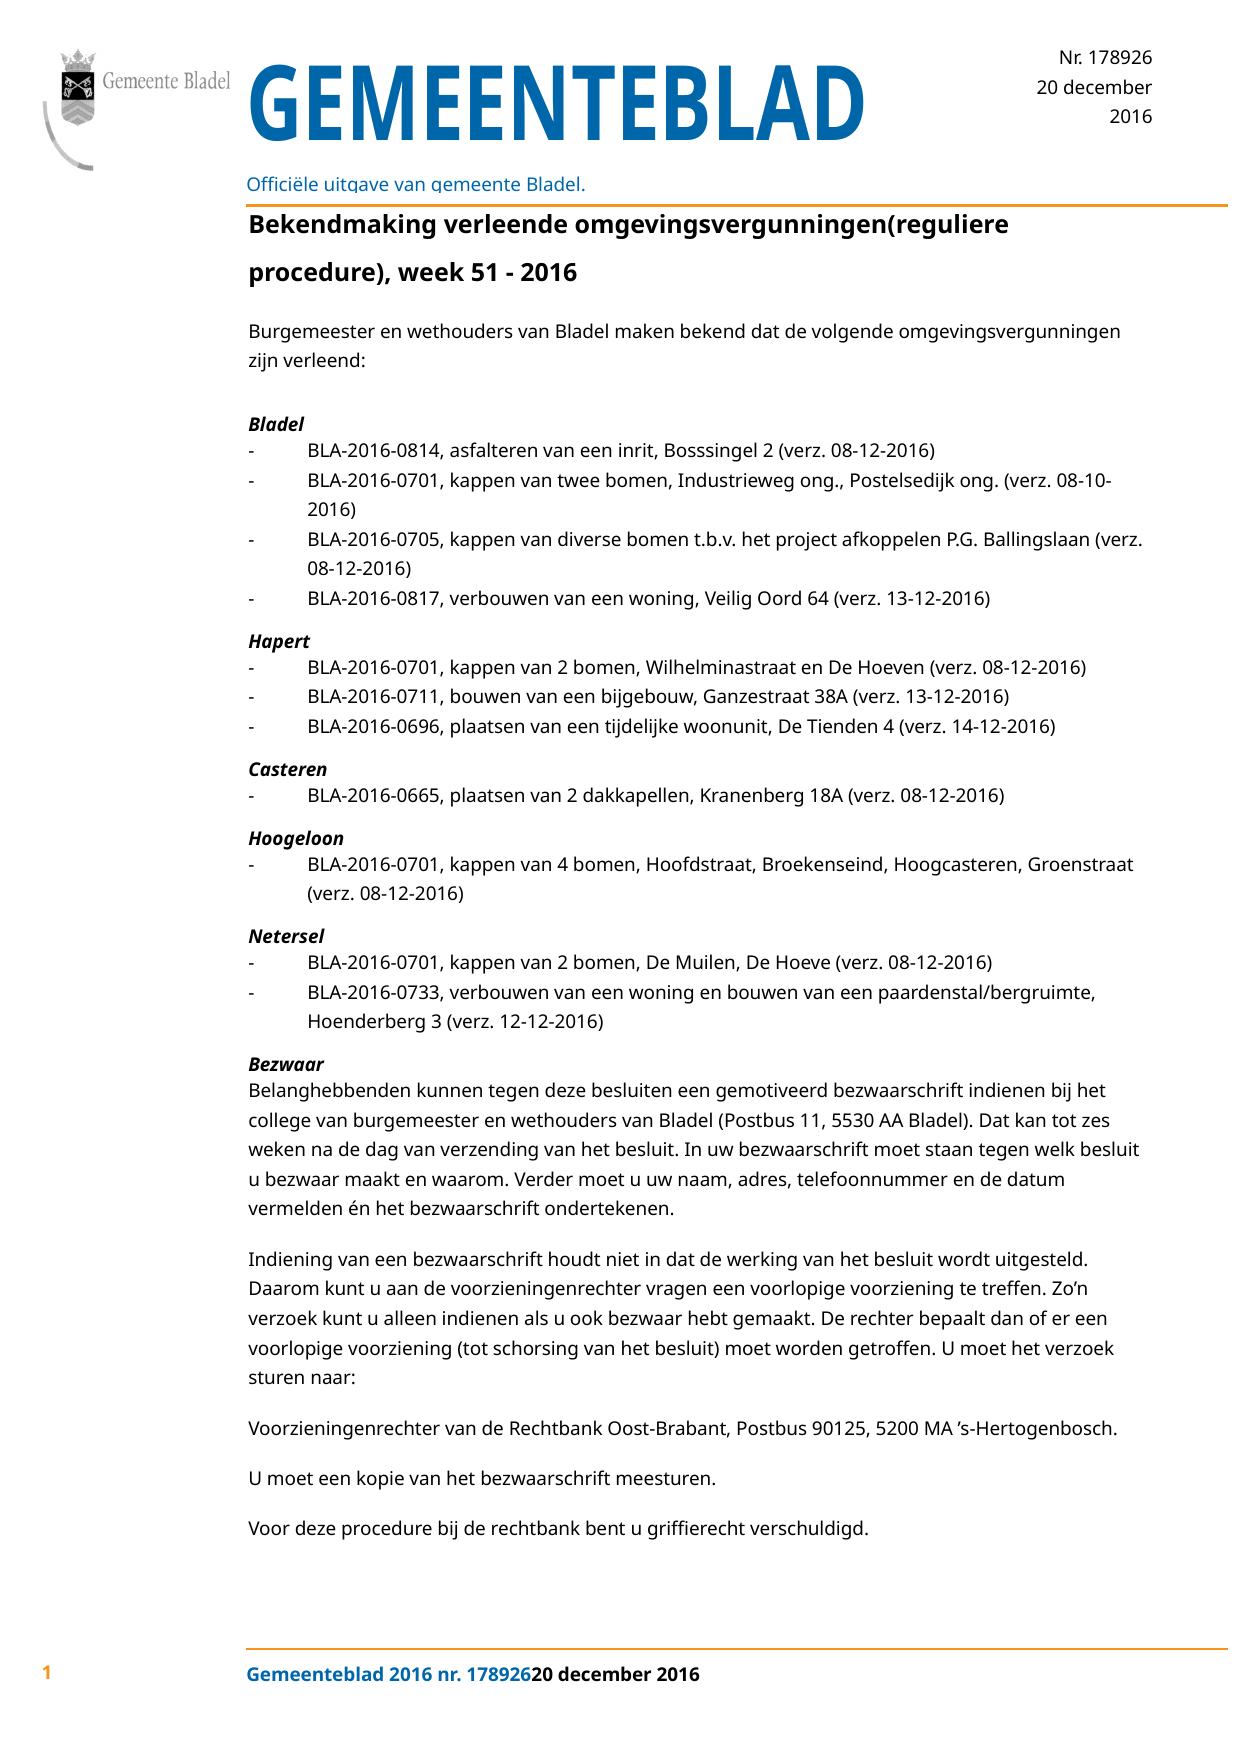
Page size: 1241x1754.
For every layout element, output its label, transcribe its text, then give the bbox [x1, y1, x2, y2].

list BLA-2016-0701, kappen van 4 bomen, Hoofdstraat, Broekenseind, Hoogcasteren, Groenstraat (verz. 08-12-2016) [248, 851, 1152, 906]
text Bezwaar [248, 1052, 1152, 1077]
text Netersel [248, 923, 1152, 949]
text Casteren [248, 756, 1152, 782]
text Hapert [248, 628, 1152, 654]
list BLA-2016-0701, kappen van 2 bomen, Wilhelminastraat en De Hoeven (verz. 08-12-2016) [248, 654, 1152, 680]
list BLA-2016-0705, kappen van diverse bomen t.b.v. het project afkoppelen P.G. Ballingslaan (verz. 08-12-2016) [248, 526, 1152, 581]
list BLA-2016-0701, kappen van twee bomen, Industrieweg ong., Postelsedijk ong. (verz. 08-10-2016) [248, 467, 1152, 522]
list BLA-2016-0817, verbouwen van een woning, Veilig Oord 64 (verz. 13-12-2016) [248, 585, 1152, 611]
text U moet een kopie van het bezwaarschrift meesturen. [248, 1465, 1152, 1491]
text Bekendmaking verleende omgevingsvergunningen(reguliere procedure), week 51 - 2016 [248, 207, 1152, 288]
list BLA-2016-0814, asfalteren van een inrit, Bosssingel 2 (verz. 08-12-2016) [248, 437, 1152, 463]
text Bladel [248, 411, 1152, 437]
text Voor deze procedure bij de rechtbank bent u griffierecht verschuldigd. [248, 1516, 1152, 1541]
text Indiening van een bezwaarschrift houdt niet in dat de werking van het besluit wordt uitgesteld. Daarom kunt u aan de voorzieningenrechter vragen een voorlopige voorziening te treffen. Zo’n verzoek kunt u alleen indienen als u ook bezwaar hebt gemaakt. De rechter bepaalt dan of er een voorlopige voorziening (tot schorsing van het besluit) moet worden getroffen. U moet het verzoek sturen naar: [248, 1246, 1152, 1390]
list BLA-2016-0701, kappen van 2 bomen, De Muilen, De Hoeve (verz. 08-12-2016) [248, 949, 1152, 975]
list BLA-2016-0733, verbouwen van een woning en bouwen van een paardenstal/bergruimte, Hoenderberg 3 (verz. 12-12-2016) [248, 979, 1152, 1034]
text Belanghebbenden kunnen tegen deze besluiten een gemotiveerd bezwaarschrift indienen bij het college van burgemeester en wethouders van Bladel (Postbus 11, 5530 AA Bladel). Dat kan tot zes weken na de dag van verzending van het besluit. In uw bezwaarschrift moet staan tegen welk besluit u bezwaar maakt en waarom. Verder moet u uw naam, adres, telefoonnummer en de datum vermelden én het bezwaarschrift ondertekenen. [248, 1077, 1152, 1221]
text Hoogeloon [248, 825, 1152, 851]
text Voorzieningenrechter van de Rechtbank Oost-Brabant, Postbus 90125, 5200 MA ’s-Hertogenbosch. [248, 1415, 1152, 1441]
list BLA-2016-0711, bouwen van een bijgebouw, Ganzestraat 38A (verz. 13-12-2016) [248, 683, 1152, 709]
text Burgemeester en wethouders van Bladel maken bekend dat de volgende omgevingsvergunningen zijn verleend: [248, 318, 1152, 373]
list BLA-2016-0665, plaatsen van 2 dakkapellen, Kranenberg 18A (verz. 08-12-2016) [248, 782, 1152, 808]
list BLA-2016-0696, plaatsen van een tijdelijke woonunit, De Tienden 4 (verz. 14-12-2016) [248, 713, 1152, 739]
picture [41, 47, 231, 172]
